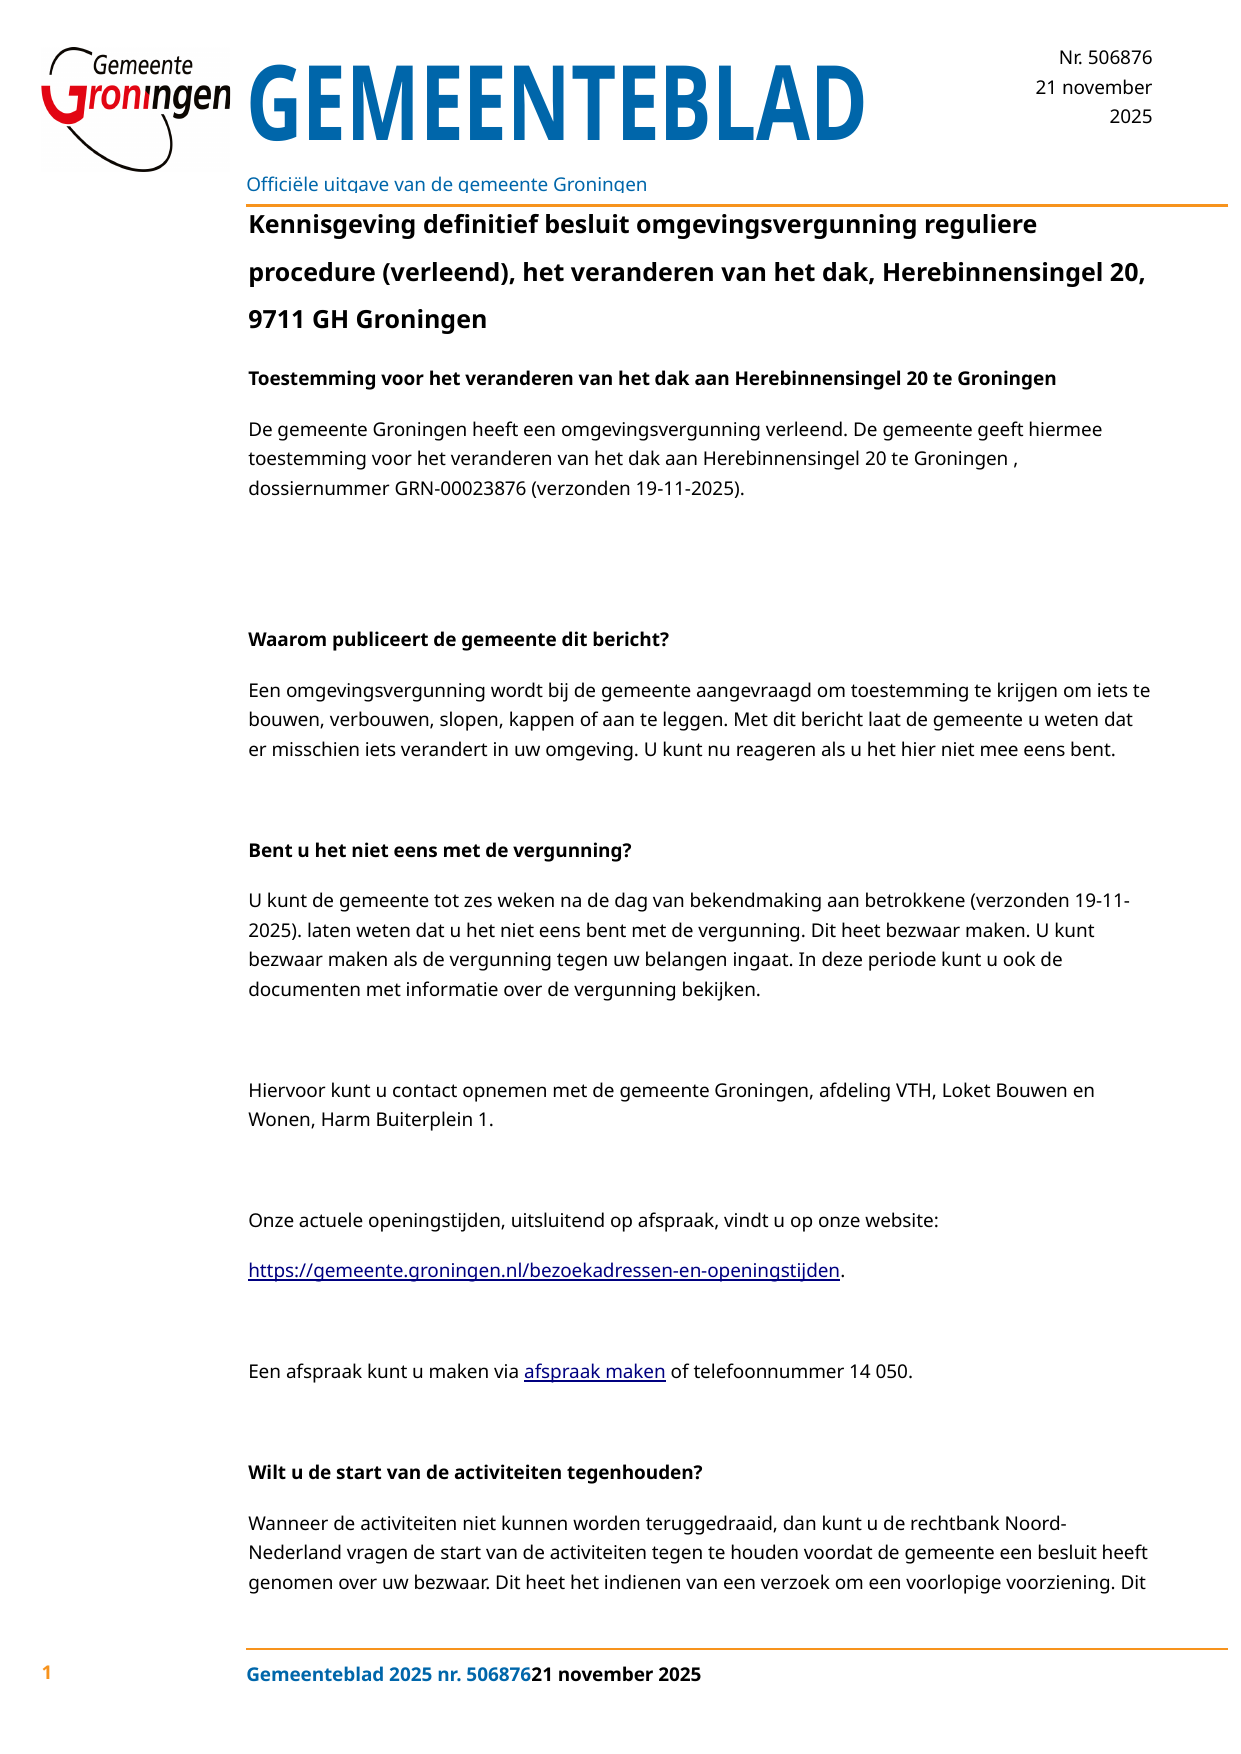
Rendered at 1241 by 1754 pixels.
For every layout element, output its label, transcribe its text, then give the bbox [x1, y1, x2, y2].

text Wanneer de activiteiten niet kunnen worden teruggedraaid, dan kunt u de rechtbank Noord-Nederland vragen de start van de activiteiten tegen te houden voordat de gemeente een besluit heeft genomen over uw bezwaar. Dit heet het indienen van een verzoek om een voorlopige voorziening. Dit [248, 1510, 1152, 1594]
text https://gemeente.groningen.nl/bezoekadressen-en-openingstijden. [248, 1258, 1152, 1283]
text Wilt u de start van de activiteiten tegenhouden? [248, 1459, 1152, 1485]
text Waarom publiceert de gemeente dit bericht? [248, 626, 1152, 652]
picture [41, 47, 231, 172]
text De gemeente Groningen heeft een omgevingsvergunning verleend. De gemeente geeft hiermee toestemming voor het veranderen van het dak aan Herebinnensingel 20 te Groningen , dossiernummer GRN-00023876 (verzonden 19-11-2025). [248, 416, 1152, 501]
text Hiervoor kunt u contact opnemen met de gemeente Groningen, afdeling VTH, Loket Bouwen en Wonen, Harm Buiterplein 1. [248, 1077, 1152, 1132]
text Toestemming voor het veranderen van het dak aan Herebinnensingel 20 te Groningen [248, 366, 1152, 391]
text Een omgevingsvergunning wordt bij de gemeente aangevraagd om toestemming te krijgen om iets te bouwen, verbouwen, slopen, kappen of aan te leggen. Met dit bericht laat de gemeente u weten dat er misschien iets verandert in uw omgeving. U kunt nu reageren als u het hier niet mee eens bent. [248, 677, 1152, 762]
text Een afspraak kunt u maken via afspraak maken of telefoonnummer 14 050. [248, 1358, 1152, 1384]
text Kennisgeving definitief besluit omgevingsvergunning reguliere procedure (verleend), het veranderen van het dak, Herebinnensingel 20, 9711 GH Groningen [248, 207, 1152, 336]
text Bent u het niet eens met de vergunning? [248, 837, 1152, 862]
text U kunt de gemeente tot zes weken na de dag van bekendmaking aan betrokkene (verzonden 19-11-2025). laten weten dat u het niet eens bent met de vergunning. Dit heet bezwaar maken. U kunt bezwaar maken als de vergunning tegen uw belangen ingaat. In deze periode kunt u ook de documenten met informatie over de vergunning bekijken. [248, 887, 1152, 1002]
text Onze actuele openingstijden, uitsluitend op afspraak, vindt u op onze website: [248, 1207, 1152, 1233]
